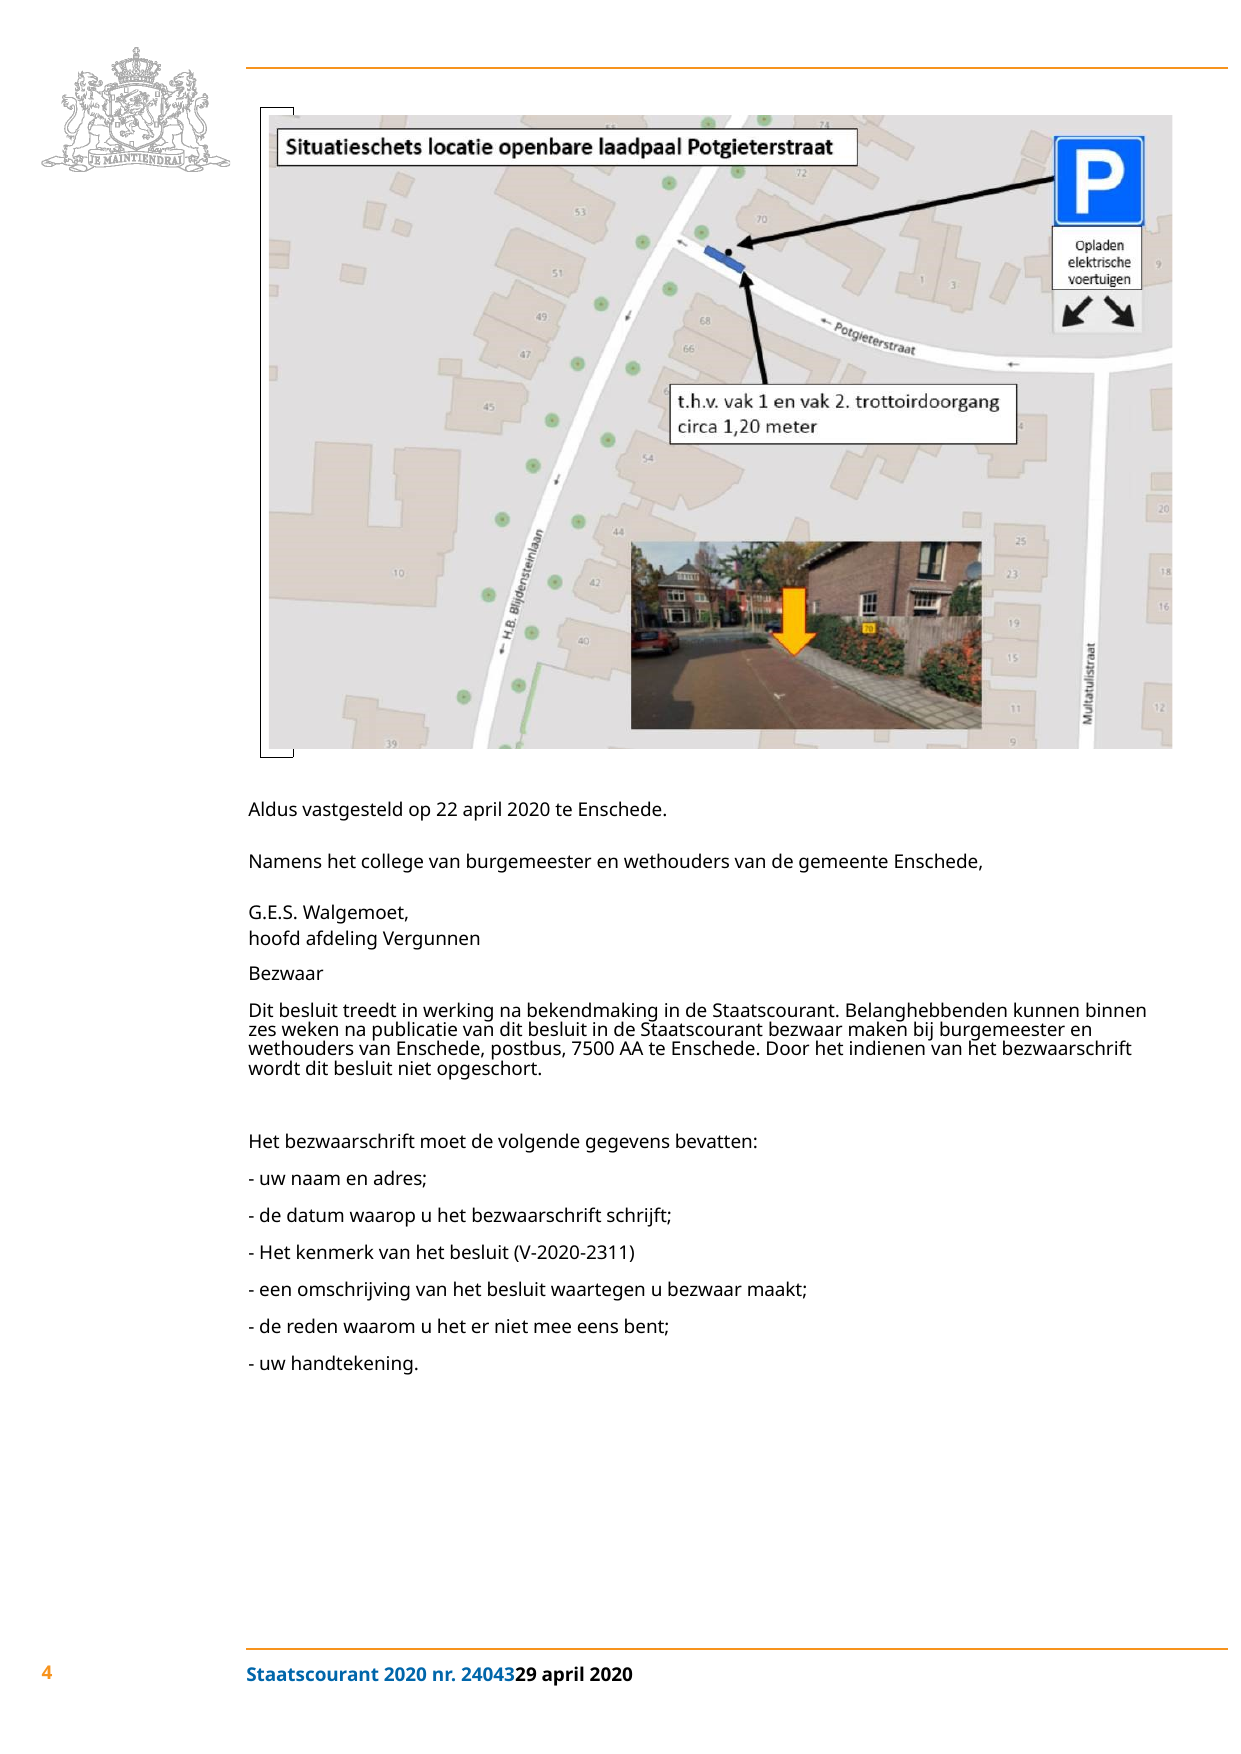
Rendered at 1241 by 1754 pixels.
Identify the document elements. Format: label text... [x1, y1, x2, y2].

text - uw handtekening. [248, 1355, 1152, 1374]
text - uw naam en adres; [248, 1170, 1152, 1190]
text Dit besluit treedt in werking na bekendmaking in de Staatscourant. Belanghebbenden kunnen binnen zes weken na publicatie van dit besluit in de Staatscourant bezwaar maken bij burgemeester en wethouders van Enschede, postbus, 7500 AA te Enschede. Door het indienen van het bezwaarschrift wordt dit besluit niet opgeschort. [248, 1002, 1152, 1079]
text Het bezwaarschrift moet de volgende gegevens bevatten: [248, 1133, 1152, 1153]
text Namens het college van burgemeester en wethouders van de gemeente Enschede, [248, 848, 1152, 874]
text - de datum waarop u het bezwaarschrift schrijft; [248, 1207, 1152, 1227]
picture [41, 47, 231, 172]
text Aldus vastgesteld op 22 april 2020 te Enschede. [248, 797, 1152, 822]
text Bezwaar [248, 965, 1152, 984]
text G.E.S. Walgemoet, [248, 899, 1152, 925]
text - de reden waarom u het er niet mee eens bent; [248, 1318, 1152, 1338]
text hoofd afdeling Vergunnen [248, 925, 1152, 951]
text - een omschrijving van het besluit waartegen u bezwaar maakt; [248, 1281, 1152, 1301]
picture [268, 115, 1173, 749]
text - Het kenmerk van het besluit (V-2020-2311) [248, 1244, 1152, 1264]
